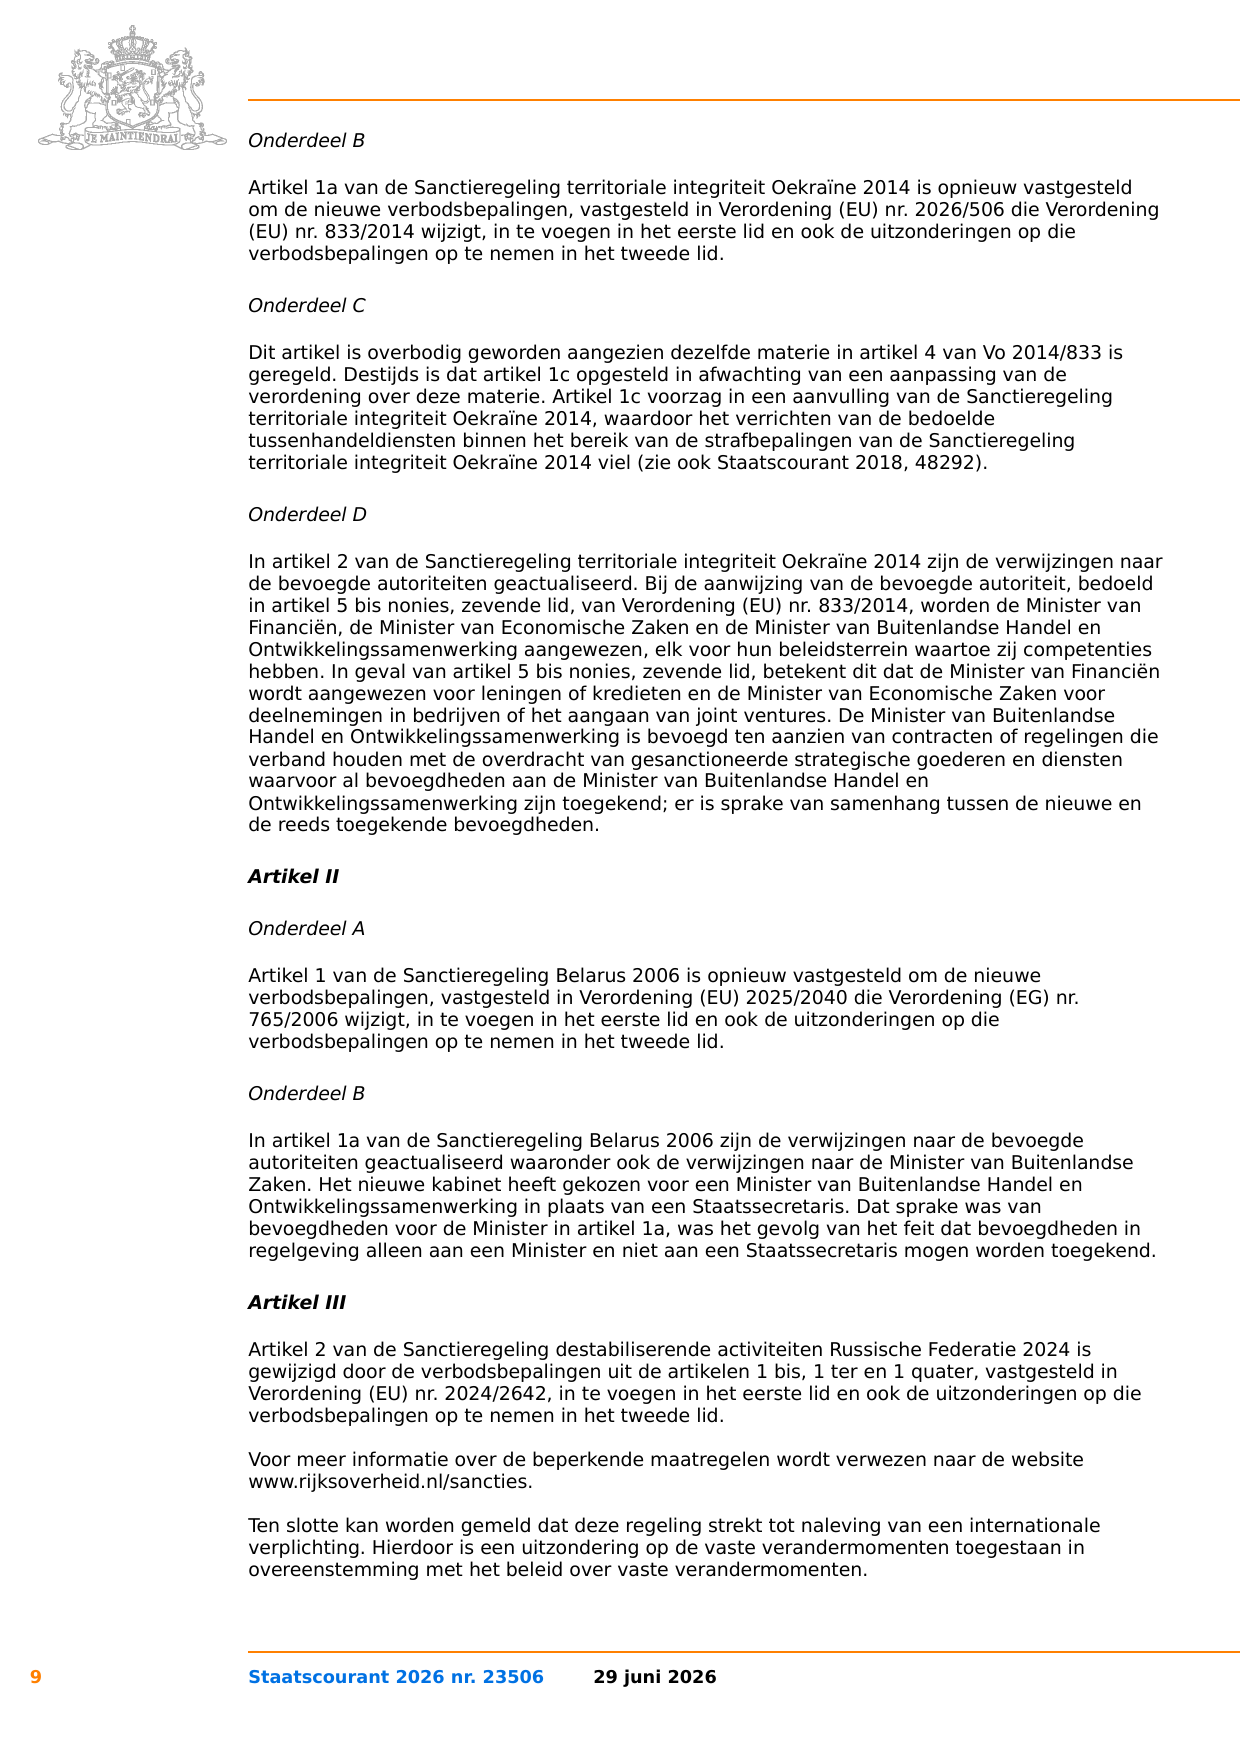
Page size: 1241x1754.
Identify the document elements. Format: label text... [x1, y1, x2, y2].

subtitle Onderdeel B [248, 1083, 1163, 1105]
subtitle Artikel II [248, 866, 1163, 888]
text Artikel 1 van de Sanctieregeling Belarus 2006 is opnieuw vastgesteld om de nieuwe verbodsbepalingen, vastgesteld in Verordening (EU) 2025/2040 die Verordening (EG) nr. 765/2006 wijzigt, in te voegen in het eerste lid en ook de uitzonderingen op die verbodsbepalingen op te nemen in het tweede lid. [248, 965, 1163, 1053]
text Ten slotte kan worden gemeld dat deze regeling strekt tot naleving van een internationale verplichting. Hierdoor is een uitzondering op de vaste verandermomenten toegestaan in overeenstemming met het beleid over vaste verandermomenten. [248, 1515, 1163, 1581]
subtitle Onderdeel C [248, 295, 1163, 317]
subtitle Onderdeel A [248, 918, 1163, 940]
subtitle Onderdeel B [248, 130, 1163, 152]
text In artikel 1a van de Sanctieregeling Belarus 2006 zijn de verwijzingen naar de bevoegde autoriteiten geactualiseerd waaronder ook de verwijzingen naar de Minister van Buitenlandse Zaken. Het nieuwe kabinet heeft gekozen voor een Minister van Buitenlandse Handel en Ontwikkelingssamenwerking in plaats van een Staatssecretaris. Dat sprake was van bevoegdheden voor de Minister in artikel 1a, was het gevolg van het feit dat bevoegdheden in regelgeving alleen aan een Minister en niet aan een Staatssecretaris mogen worden toegekend. [248, 1130, 1163, 1262]
text www.rijksoverheid.nl/sancties. [248, 1471, 1163, 1493]
text In artikel 2 van de Sanctieregeling territoriale integriteit Oekraïne 2014 zijn de verwijzingen naar de bevoegde autoriteiten geactualiseerd. Bij de aanwijzing van de bevoegde autoriteit, bedoeld in artikel 5 bis nonies, zevende lid, van Verordening (EU) nr. 833/2014, worden de Minister van Financiën, de Minister van Economische Zaken en de Minister van Buitenlandse Handel en Ontwikkelingssamenwerking aangewezen, elk voor hun beleidsterrein waartoe zij competenties hebben. In geval van artikel 5 bis nonies, zevende lid, betekent dit dat de Minister van Financiën wordt aangewezen voor leningen of kredieten en de Minister van Economische Zaken voor deelnemingen in bedrijven of het aangaan van joint ventures. De Minister van Buitenlandse Handel en Ontwikkelingssamenwerking is bevoegd ten aanzien van contracten of regelingen die verband houden met de overdracht van gesanctioneerde strategische goederen en diensten waarvoor al bevoegdheden aan de Minister van Buitenlandse Handel en Ontwikkelingssamenwerking zijn toegekend; er is sprake van samenhang tussen de nieuwe en de reeds toegekende bevoegdheden. [248, 551, 1163, 836]
picture [38, 25, 227, 150]
text Artikel 1a van de Sanctieregeling territoriale integriteit Oekraïne 2014 is opnieuw vastgesteld om de nieuwe verbodsbepalingen, vastgesteld in Verordening (EU) nr. 2026/506 die Verordening (EU) nr. 833/2014 wijzigt, in te voegen in het eerste lid en ook de uitzonderingen op die verbodsbepalingen op te nemen in het tweede lid. [248, 177, 1163, 265]
subtitle Onderdeel D [248, 504, 1163, 526]
text Artikel 2 van de Sanctieregeling destabiliserende activiteiten Russische Federatie 2024 is gewijzigd door de verbodsbepalingen uit de artikelen 1 bis, 1 ter en 1 quater, vastgesteld in Verordening (EU) nr. 2024/2642, in te voegen in het eerste lid en ook de uitzonderingen op die verbodsbepalingen op te nemen in het tweede lid. [248, 1339, 1163, 1427]
subtitle Artikel III [248, 1292, 1163, 1314]
text Voor meer informatie over de beperkende maatregelen wordt verwezen naar de website [248, 1449, 1163, 1471]
text Dit artikel is overbodig geworden aangezien dezelfde materie in artikel 4 van Vo 2014/833 is geregeld. Destijds is dat artikel 1c opgesteld in afwachting van een aanpassing van de verordening over deze materie. Artikel 1c voorzag in een aanvulling van de Sanctieregeling territoriale integriteit Oekraïne 2014, waardoor het verrichten van de bedoelde tussenhandeldiensten binnen het bereik van de strafbepalingen van de Sanctieregeling territoriale integriteit Oekraïne 2014 viel (zie ook Staatscourant 2018, 48292). [248, 342, 1163, 474]
